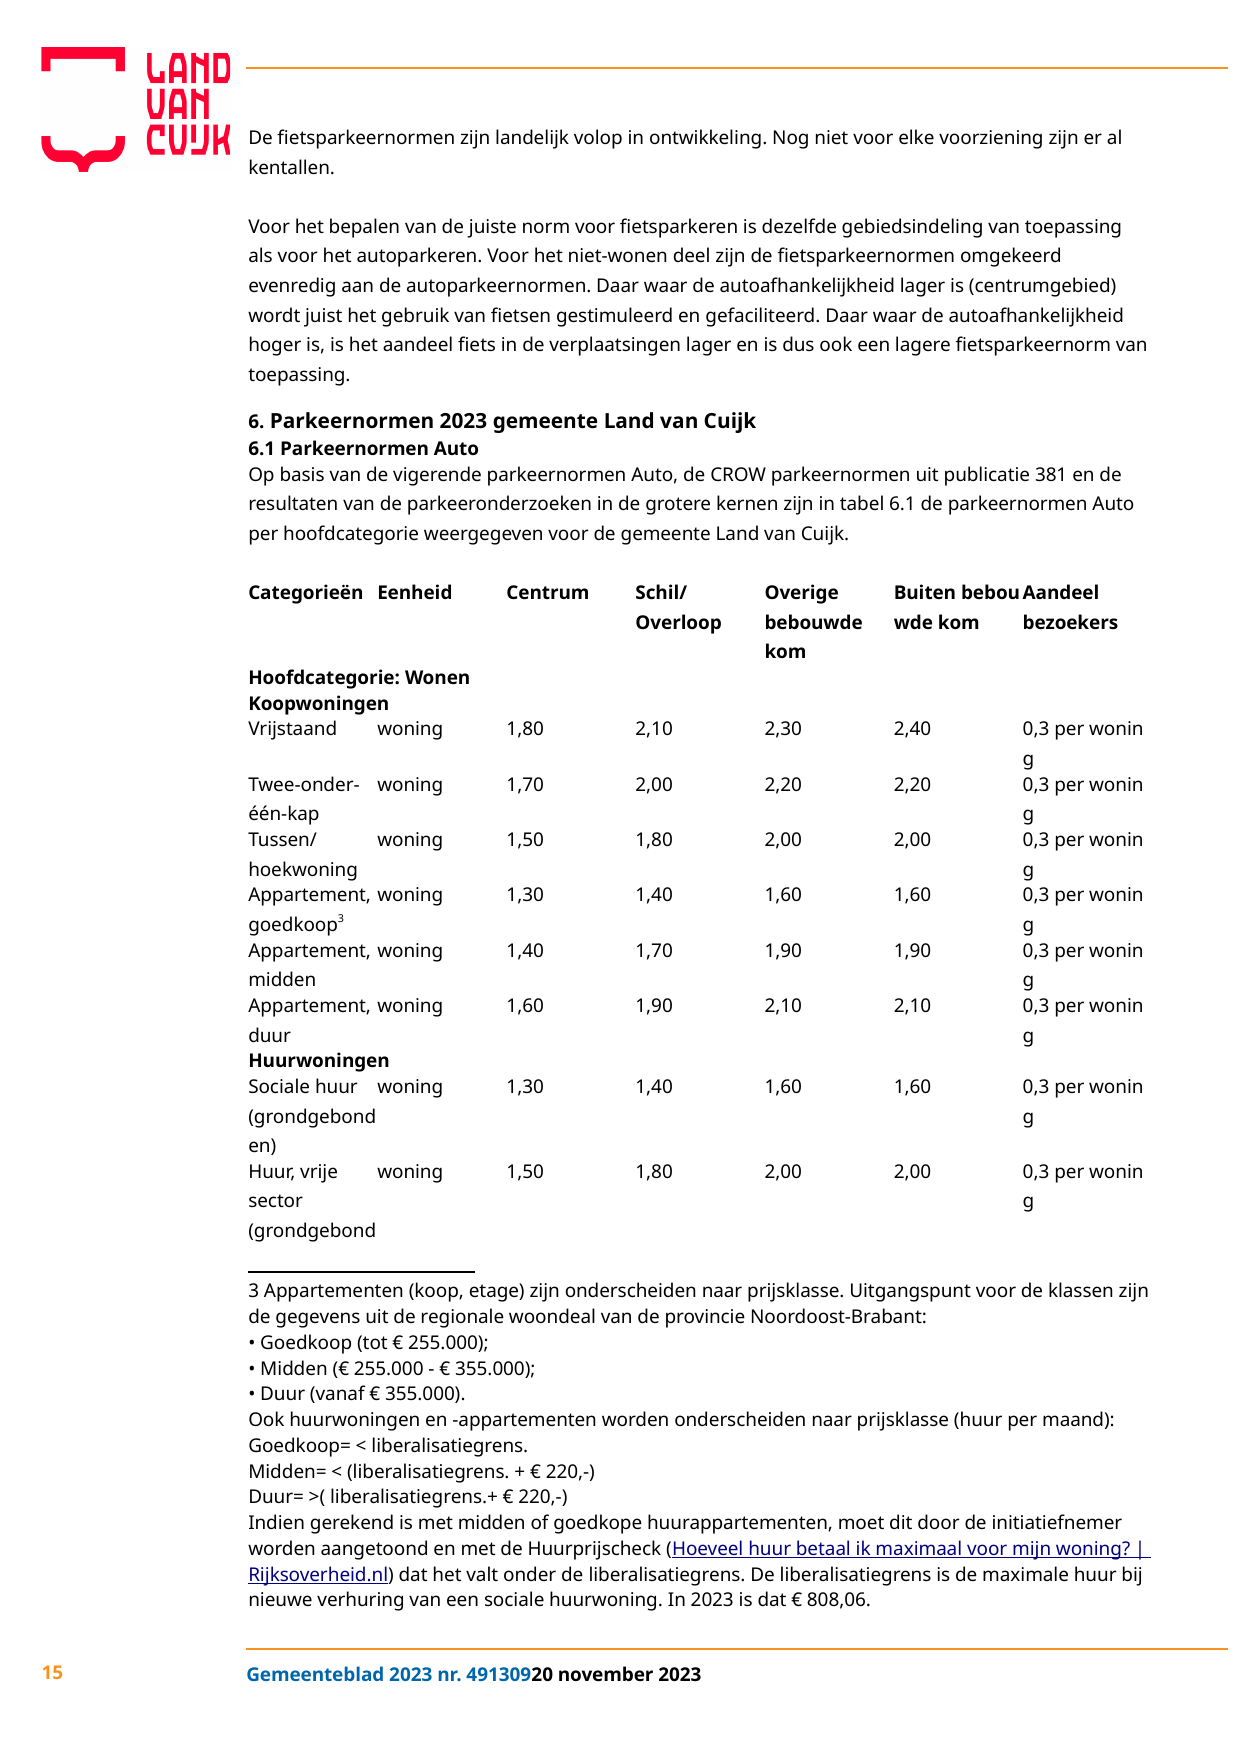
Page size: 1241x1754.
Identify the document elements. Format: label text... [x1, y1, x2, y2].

table_cell 2,40 [894, 716, 1022, 771]
table_cell 1,50 [506, 1158, 635, 1243]
table_cell woning [377, 826, 506, 882]
table_cell 2,00 [894, 1158, 1022, 1243]
table_header Eenheid [377, 579, 506, 664]
table_cell 0,3 per woning [1023, 771, 1152, 826]
table_header Overige bebouwde kom [764, 579, 893, 664]
table_cell 2,30 [764, 716, 893, 771]
text De fietsparkeernormen zijn landelijk volop in ontwikkeling. Nog niet voor elke voorziening zijn er al kentallen. [248, 124, 1152, 180]
table_cell woning [377, 882, 506, 937]
table_cell Hoofdcategorie: Wonen [248, 664, 1152, 690]
table_header Categorieën [248, 579, 377, 664]
table_cell 1,70 [506, 771, 635, 826]
table_cell 2,00 [764, 826, 893, 882]
picture [41, 47, 231, 172]
table_cell 2,10 [764, 992, 893, 1047]
text Voor het bepalen van de juiste norm voor fietsparkeren is dezelfde gebiedsindeling van toepassing als voor het autoparkeren. Voor het niet-wonen deel zijn de fietsparkeernormen omgekeerd evenredig aan de autoparkeernormen. Daar waar de autoafhankelijkheid lager is (centrumgebied) wordt juist het gebruik van fietsen gestimuleerd en gefaciliteerd. Daar waar de autoafhankelijkheid hoger is, is het aandeel fiets in de verplaatsingen lager en is dus ook een lagere fietsparkeernorm van toepassing. [248, 213, 1152, 387]
table_cell woning [377, 771, 506, 826]
table_cell 0,3 per woning [1023, 1158, 1152, 1243]
table_cell Koopwoningen [248, 690, 1152, 716]
table_cell 1,60 [764, 1073, 893, 1158]
table_cell 0,3 per woning [1023, 1073, 1152, 1158]
table_cell 1,40 [635, 1073, 764, 1158]
table_cell 0,3 per woning [1023, 937, 1152, 992]
table_header Buiten bebouwde kom [894, 579, 1022, 664]
table_cell 1,40 [635, 882, 764, 937]
table_cell 1,90 [635, 992, 764, 1047]
table_header Schil/ Overloop [635, 579, 764, 664]
text Op basis van de vigerende parkeernormen Auto, de CROW parkeernormen uit publicatie 381 en de resultaten van de parkeeronderzoeken in de grotere kernen zijn in tabel 6.1 de parkeernormen Auto per hoofdcategorie weergegeven voor de gemeente Land van Cuijk. [248, 461, 1152, 546]
table_cell 1,40 [506, 937, 635, 992]
table_cell 1,60 [506, 992, 635, 1047]
table_cell 1,80 [635, 826, 764, 882]
table_cell 0,3 per woning [1023, 882, 1152, 937]
table_cell Huur, vrije sector (grondgebond [248, 1158, 377, 1243]
table_cell Tussen/hoekwoning [248, 826, 377, 882]
table_cell 2,00 [635, 771, 764, 826]
table_cell 2,10 [894, 992, 1022, 1047]
table_cell 1,60 [894, 1073, 1022, 1158]
table_cell Appartement, midden [248, 937, 377, 992]
table_cell woning [377, 716, 506, 771]
table_header Centrum [506, 579, 635, 664]
table_cell Appartement, goedkoop [248, 882, 377, 937]
table_cell 1,60 [894, 882, 1022, 937]
table_cell 1,80 [506, 716, 635, 771]
table_cell Sociale huur (grondgebonden) [248, 1073, 377, 1158]
table_cell 1,60 [764, 882, 893, 937]
table_cell 1,80 [635, 1158, 764, 1243]
text 6. Parkeernormen 2023 gemeente Land van Cuijk [248, 407, 1152, 435]
table_cell 1,90 [894, 937, 1022, 992]
table_cell 1,50 [506, 826, 635, 882]
table_cell Vrijstaand [248, 716, 377, 771]
table_cell 0,3 per woning [1023, 826, 1152, 882]
table_cell woning [377, 992, 506, 1047]
table_cell woning [377, 1073, 506, 1158]
text 6.1 Parkeernormen Auto [248, 435, 1152, 461]
table_cell 1,30 [506, 1073, 635, 1158]
table_cell Appartement, duur [248, 992, 377, 1047]
table_cell Twee-onder-één-kap [248, 771, 377, 826]
table_cell woning [377, 937, 506, 992]
table_cell woning [377, 1158, 506, 1243]
table_cell 1,30 [506, 882, 635, 937]
table_cell 1,70 [635, 937, 764, 992]
table_cell 1,90 [764, 937, 893, 992]
table_cell 2,00 [764, 1158, 893, 1243]
table_cell 2,00 [894, 826, 1022, 882]
table_cell 2,20 [894, 771, 1022, 826]
table_header Aandeel bezoekers [1023, 579, 1152, 664]
table_cell 0,3 per woning [1023, 716, 1152, 771]
table_cell 0,3 per woning [1023, 992, 1152, 1047]
table_cell 2,20 [764, 771, 893, 826]
table_cell 2,10 [635, 716, 764, 771]
table_cell Huurwoningen [248, 1048, 1152, 1073]
